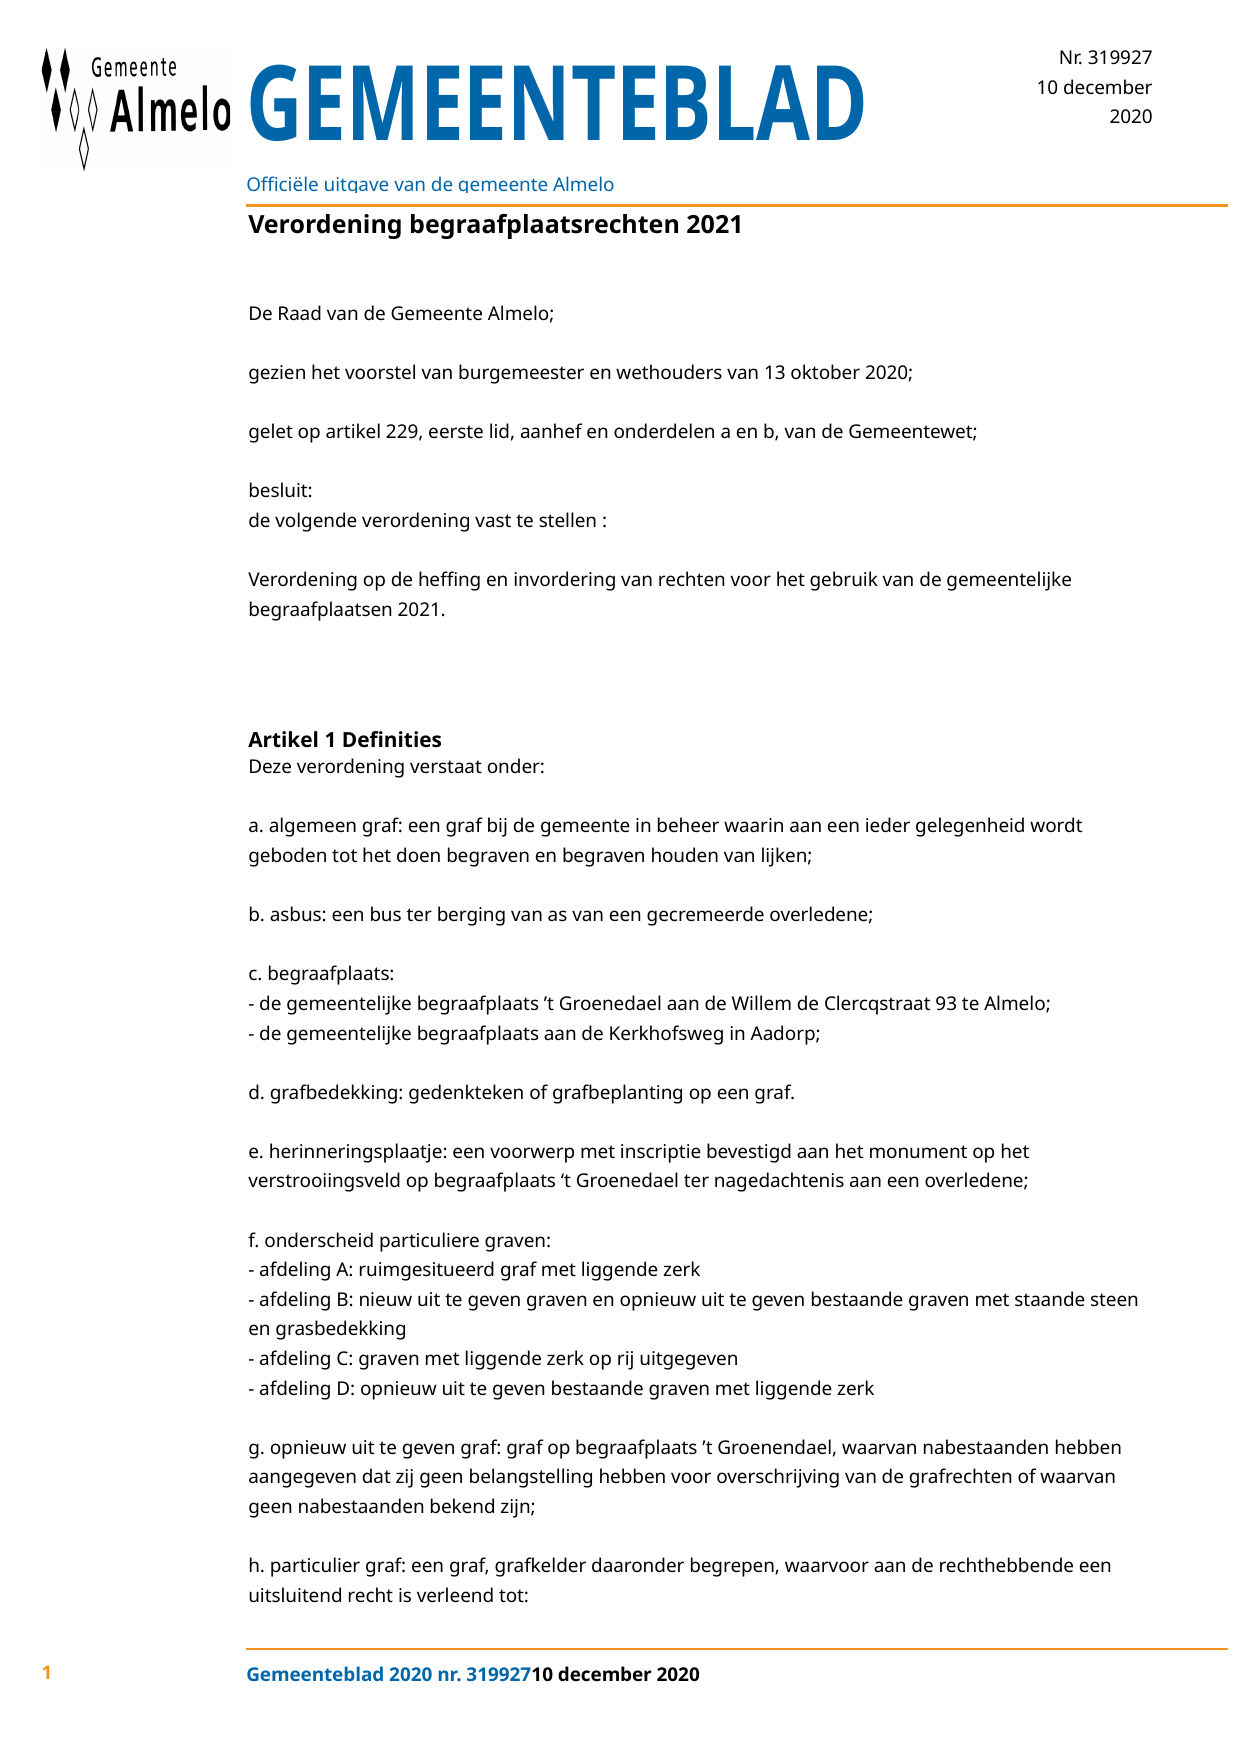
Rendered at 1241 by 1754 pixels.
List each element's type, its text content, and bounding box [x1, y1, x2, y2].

text - de gemeentelijke begraafplaats aan de Kerkhofsweg in Aadorp; [248, 1020, 1152, 1045]
text gezien het voorstel van burgemeester en wethouders van 13 oktober 2020; [248, 359, 1152, 385]
text - de gemeentelijke begraafplaats ’t Groenedael aan de Willem de Clercqstraat 93 te Almelo; [248, 990, 1152, 1016]
text f. onderscheid particuliere graven: [248, 1227, 1152, 1252]
text gelet op artikel 229, eerste lid, aanhef en onderdelen a en b, van de Gemeentewet; [248, 418, 1152, 444]
text Artikel 1 Definities [248, 725, 1152, 753]
text g. opnieuw uit te geven graf: graf op begraafplaats ’t Groenendael, waarvan nabestaanden hebben aangegeven dat zij geen belangstelling hebben voor overschrijving van de grafrechten of waarvan geen nabestaanden bekend zijn; [248, 1434, 1152, 1519]
text - afdeling A: ruimgesitueerd graf met liggende zerk [248, 1256, 1152, 1282]
text Deze verordening verstaat onder: [248, 753, 1152, 779]
text besluit: [248, 477, 1152, 503]
text b. asbus: een bus ter berging van as van een gecremeerde overledene; [248, 901, 1152, 927]
text - afdeling D: opnieuw uit te geven bestaande graven met liggende zerk [248, 1375, 1152, 1400]
picture [41, 47, 231, 172]
text - afdeling C: graven met liggende zerk op rij uitgegeven [248, 1345, 1152, 1371]
text c. begraafplaats: [248, 961, 1152, 986]
text d. grafbedekking: gedenkteken of grafbeplanting op een graf. [248, 1079, 1152, 1104]
text Verordening begraafplaatsrechten 2021 [248, 207, 1152, 241]
text de volgende verordening vast te stellen : [248, 507, 1152, 533]
text Verordening op de heffing en invordering van rechten voor het gebruik van de gemeentelijke begraafplaatsen 2021. [248, 566, 1152, 621]
text h. particulier graf: een graf, grafkelder daaronder begrepen, waarvoor aan de rechthebbende een uitsluitend recht is verleend tot: [248, 1552, 1152, 1607]
text a. algemeen graf: een graf bij de gemeente in beheer waarin aan een ieder gelegenheid wordt geboden tot het doen begraven en begraven houden van lijken; [248, 813, 1152, 868]
text De Raad van de Gemeente Almelo; [248, 300, 1152, 326]
text - afdeling B: nieuw uit te geven graven en opnieuw uit te geven bestaande graven met staande steen en grasbedekking [248, 1286, 1152, 1341]
text e. herinneringsplaatje: een voorwerp met inscriptie bevestigd aan het monument op het verstrooiingsveld op begraafplaats ‘t Groenedael ter nagedachtenis aan een overledene; [248, 1138, 1152, 1193]
